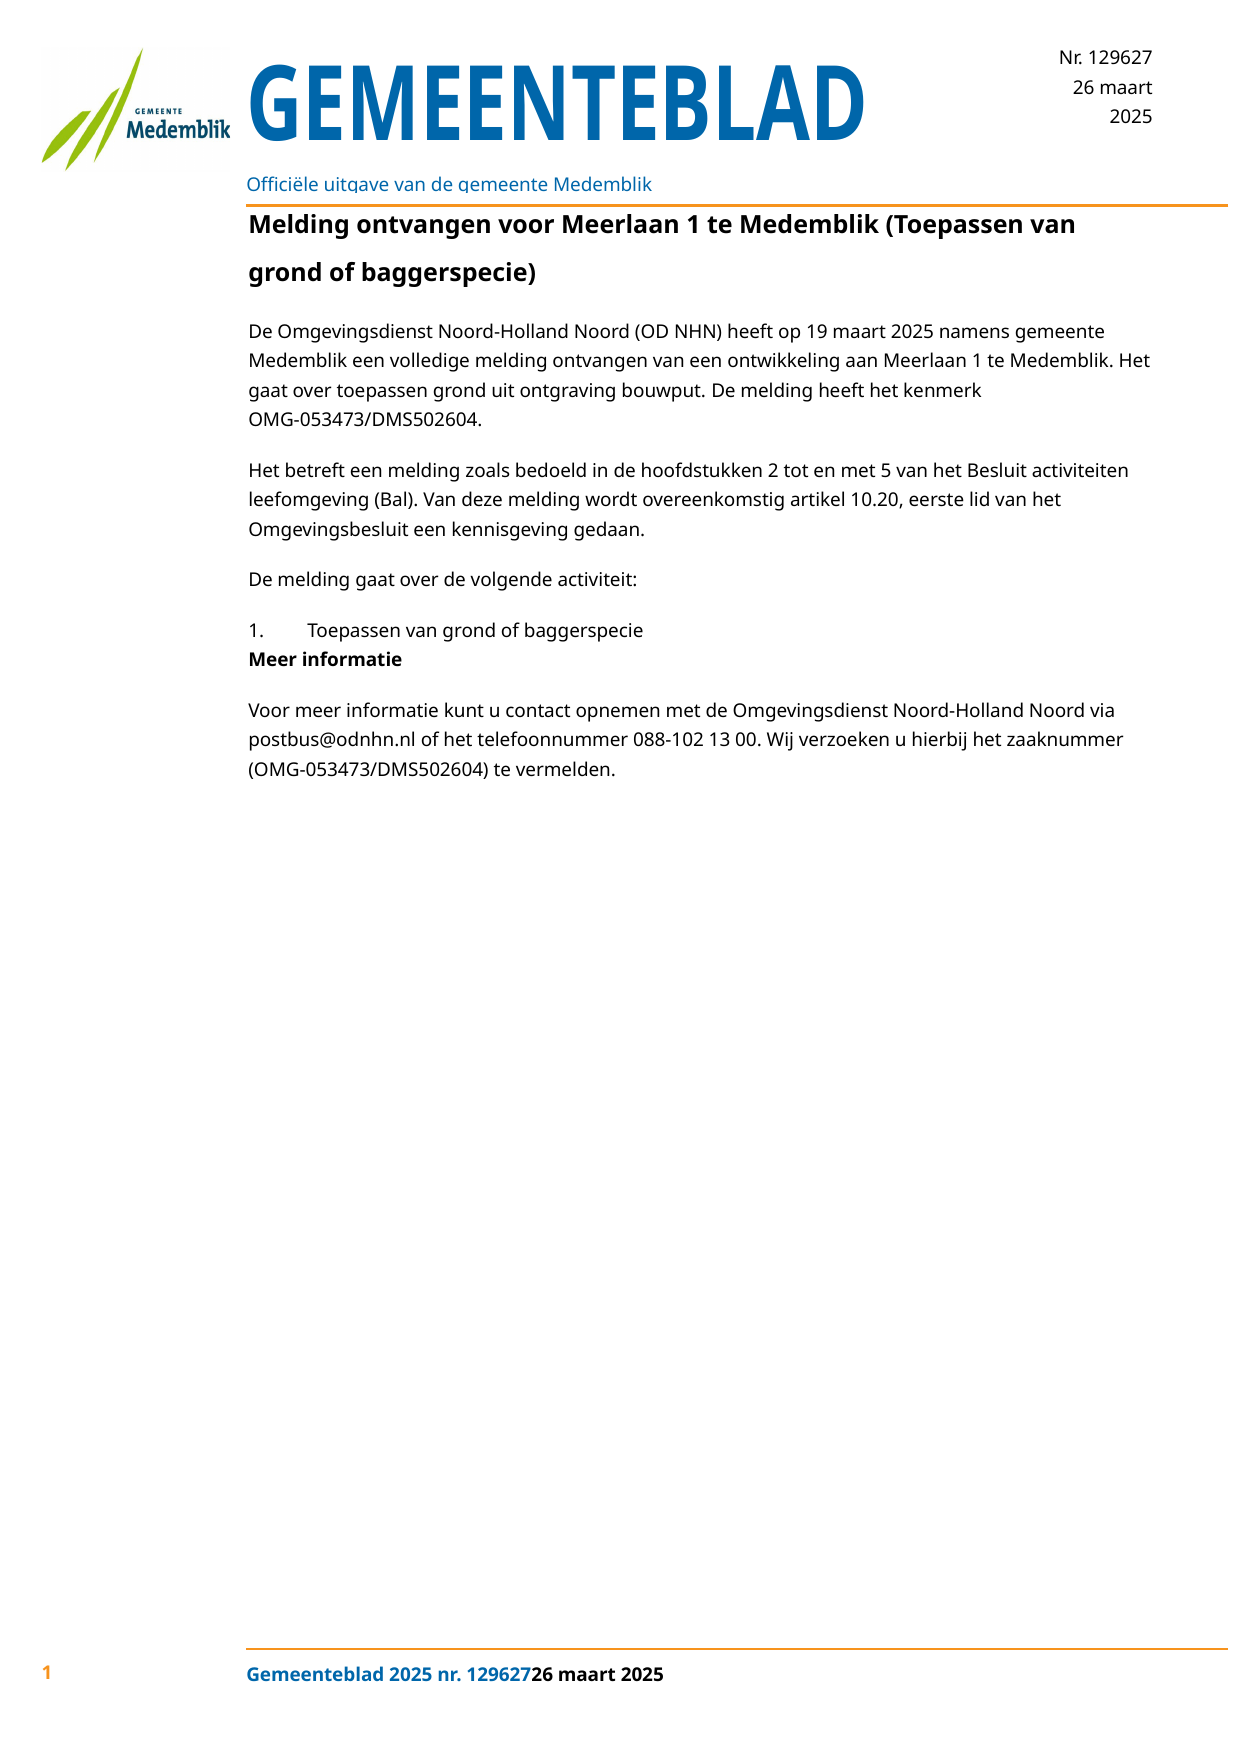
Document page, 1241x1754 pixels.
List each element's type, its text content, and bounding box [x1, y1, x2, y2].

text Melding ontvangen voor Meerlaan 1 te Medemblik (Toepassen van grond of baggerspecie) [248, 207, 1152, 288]
text De melding gaat over de volgende activiteit: [248, 567, 1152, 592]
picture [41, 47, 231, 172]
text Het betreft een melding zoals bedoeld in de hoofdstukken 2 tot en met 5 van het Besluit activiteiten leefomgeving (Bal). Van deze melding wordt overeenkomstig artikel 10.20, eerste lid van het Omgevingsbesluit een kennisgeving gedaan. [248, 457, 1152, 542]
text De Omgevingsdienst Noord-Holland Noord (OD NHN) heeft op 19 maart 2025 namens gemeente Medemblik een volledige melding ontvangen van een ontwikkeling aan Meerlaan 1 te Medemblik. Het gaat over toepassen grond uit ontgraving bouwput. De melding heeft het kenmerk OMG-053473/DMS502604. [248, 318, 1152, 432]
text Meer informatie [248, 647, 1152, 672]
text Voor meer informatie kunt u contact opnemen met de Omgevingsdienst Noord-Holland Noord via postbus@odnhn.nl of het telefoonnummer 088-102 13 00. Wij verzoeken u hierbij het zaaknummer (OMG-053473/DMS502604) te vermelden. [248, 697, 1152, 782]
list Toepassen van grond of baggerspecie [248, 617, 1152, 643]
